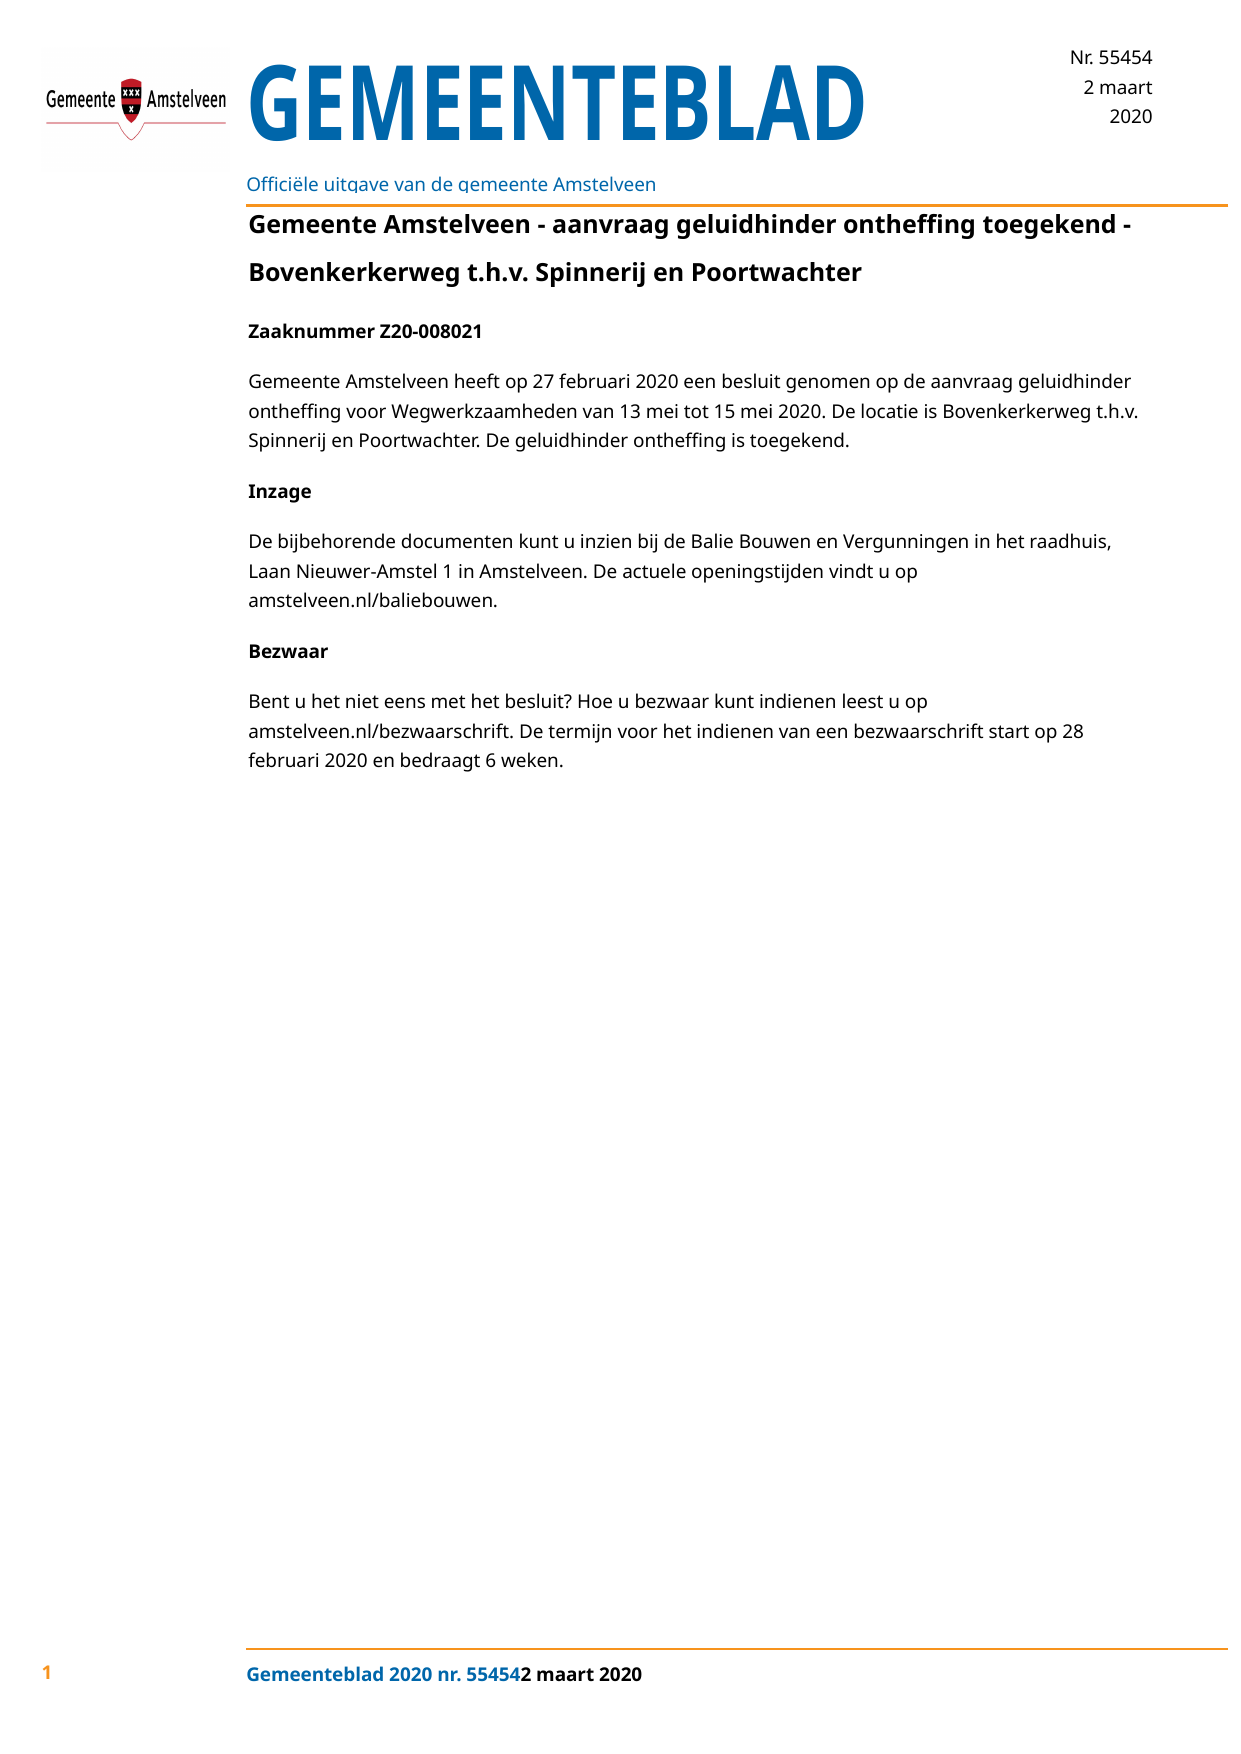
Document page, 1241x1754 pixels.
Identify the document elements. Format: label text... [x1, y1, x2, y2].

text Zaaknummer Z20-008021 [248, 318, 1152, 344]
picture [41, 47, 231, 172]
text De bijbehorende documenten kunt u inzien bij de Balie Bouwen en Vergunningen in het raadhuis, Laan Nieuwer-Amstel 1 in Amstelveen. De actuele openingstijden vindt u op amstelveen.nl/baliebouwen. [248, 528, 1152, 613]
text Inzage [248, 478, 1152, 504]
text Bezwaar [248, 638, 1152, 664]
text Gemeente Amstelveen heeft op 27 februari 2020 een besluit genomen op de aanvraag geluidhinder ontheffing voor Wegwerkzaamheden van 13 mei tot 15 mei 2020. De locatie is Bovenkerkerweg t.h.v. Spinnerij en Poortwachter. De geluidhinder ontheffing is toegekend. [248, 368, 1152, 453]
text Bent u het niet eens met het besluit? Hoe u bezwaar kunt indienen leest u op amstelveen.nl/bezwaarschrift. De termijn voor het indienen van een bezwaarschrift start op 28 februari 2020 en bedraagt 6 weken. [248, 688, 1152, 773]
text Gemeente Amstelveen - aanvraag geluidhinder ontheffing toegekend - Bovenkerkerweg t.h.v. Spinnerij en Poortwachter [248, 207, 1152, 288]
